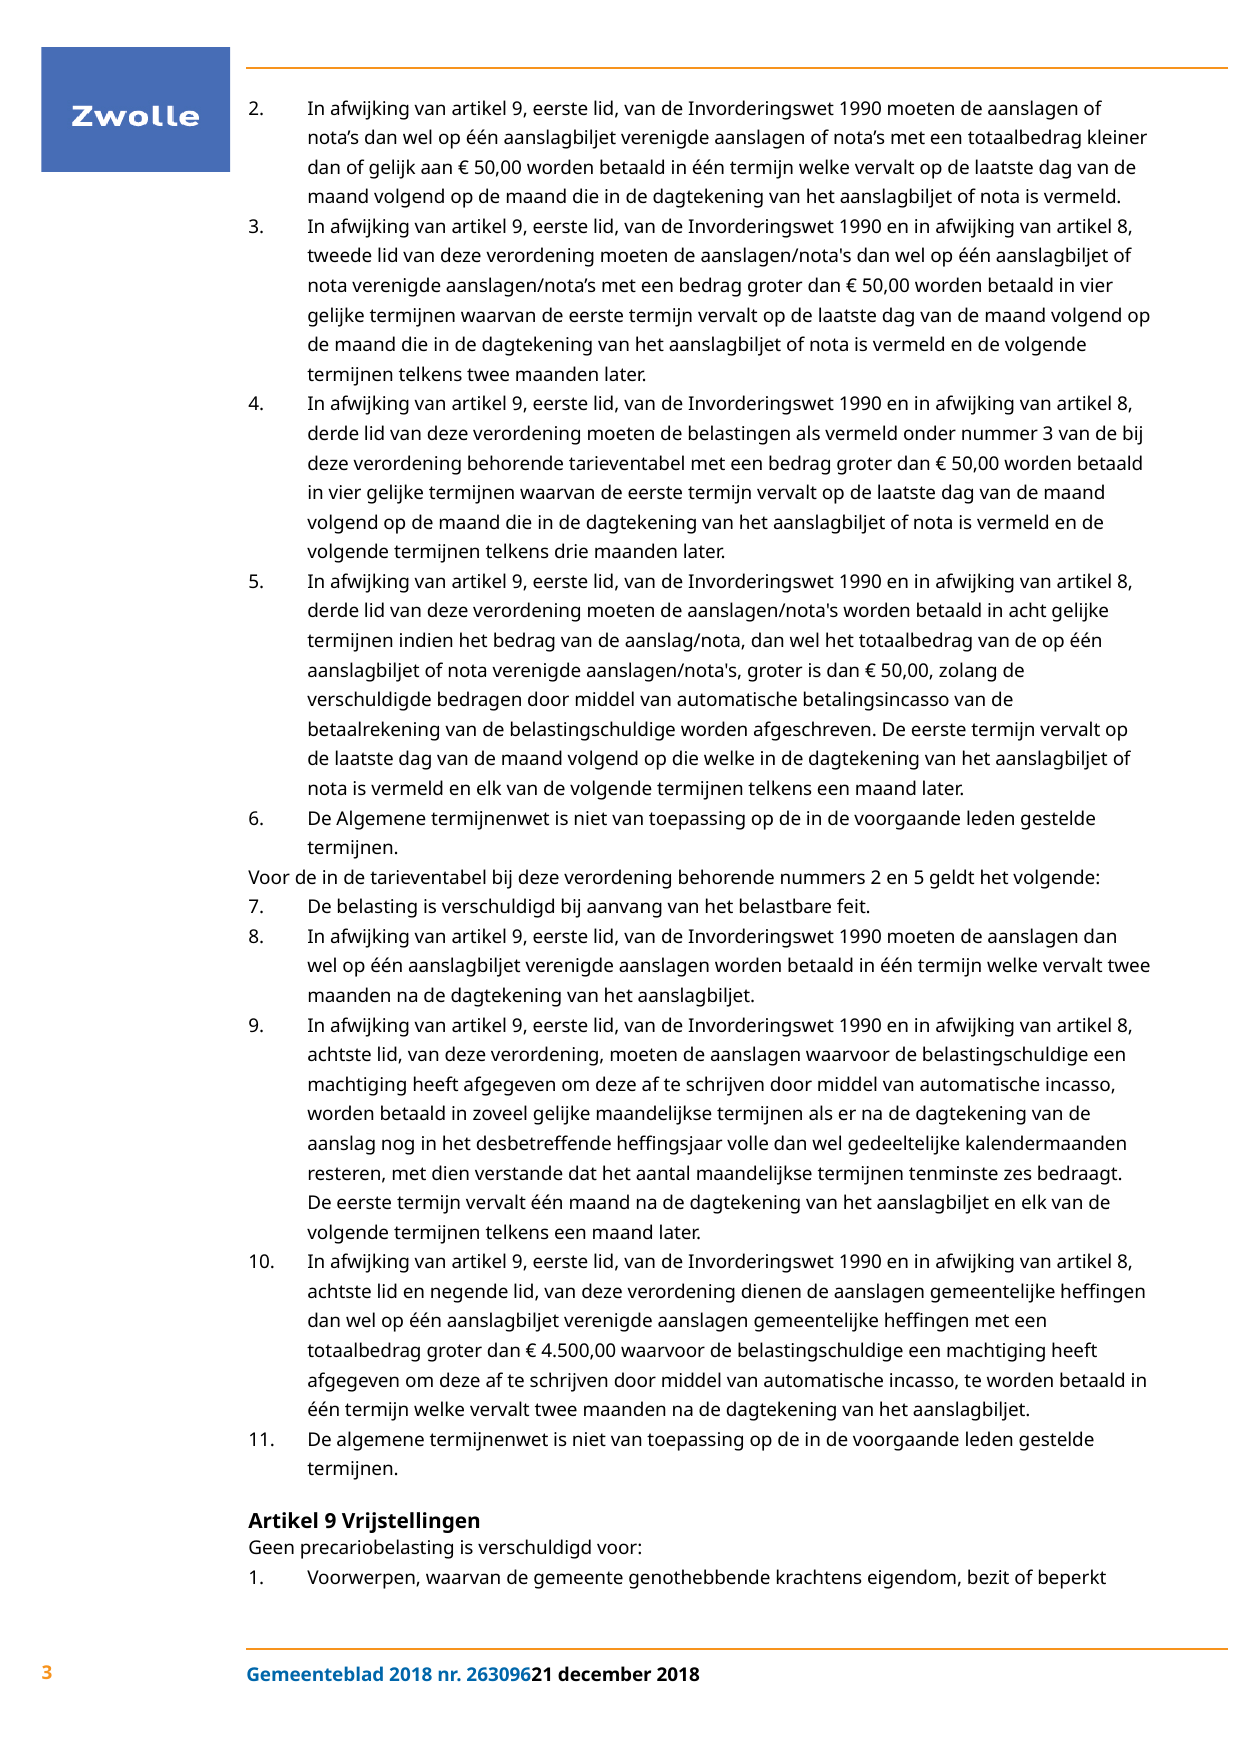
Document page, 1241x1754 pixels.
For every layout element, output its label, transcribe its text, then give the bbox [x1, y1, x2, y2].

text Voor de in de tarieventabel bij deze verordening behorende nummers 2 en 5 geldt het volgende: [248, 864, 1152, 890]
list In afwijking van artikel 9, eerste lid, van de Invorderingswet 1990 moeten de aanslagen of nota’s dan wel op één aanslagbiljet verenigde aanslagen of nota’s met een totaalbedrag kleiner dan of gelijk aan € 50,00 worden betaald in één termijn welke vervalt op de laatste dag van de maand volgend op de maand die in de dagtekening van het aanslagbiljet of nota is vermeld. [248, 95, 1152, 209]
picture [41, 47, 231, 172]
text Geen precariobelasting is verschuldigd voor: [248, 1534, 1152, 1560]
list In afwijking van artikel 9, eerste lid, van de Invorderingswet 1990 en in afwijking van artikel 8, tweede lid van deze verordening moeten de aanslagen/nota's dan wel op één aanslagbiljet of nota verenigde aanslagen/nota’s met een bedrag groter dan € 50,00 worden betaald in vier gelijke termijnen waarvan de eerste termijn vervalt op de laatste dag van de maand volgend op de maand die in de dagtekening van het aanslagbiljet of nota is vermeld en de volgende termijnen telkens twee maanden later. [248, 213, 1152, 387]
list In afwijking van artikel 9, eerste lid, van de Invorderingswet 1990 en in afwijking van artikel 8, achtste lid en negende lid, van deze verordening dienen de aanslagen gemeentelijke heffingen dan wel op één aanslagbiljet verenigde aanslagen gemeentelijke heffingen met een totaalbedrag groter dan € 4.500,00 waarvoor de belastingschuldige een machtiging heeft afgegeven om deze af te schrijven door middel van automatische incasso, te worden betaald in één termijn welke vervalt twee maanden na de dagtekening van het aanslagbiljet. [248, 1248, 1152, 1422]
list In afwijking van artikel 9, eerste lid, van de Invorderingswet 1990 en in afwijking van artikel 8, derde lid van deze verordening moeten de aanslagen/nota's worden betaald in acht gelijke termijnen indien het bedrag van de aanslag/nota, dan wel het totaalbedrag van de op één aanslagbiljet of nota verenigde aanslagen/nota's, groter is dan € 50,00, zolang de verschuldigde bedragen door middel van automatische betalingsincasso van de betaalrekening van de belastingschuldige worden afgeschreven. De eerste termijn vervalt op de laatste dag van de maand volgend op die welke in de dagtekening van het aanslagbiljet of nota is vermeld en elk van de volgende termijnen telkens een maand later. [248, 568, 1152, 801]
list In afwijking van artikel 9, eerste lid, van de Invorderingswet 1990 moeten de aanslagen dan wel op één aanslagbiljet verenigde aanslagen worden betaald in één termijn welke vervalt twee maanden na de dagtekening van het aanslagbiljet. [248, 923, 1152, 1008]
list In afwijking van artikel 9, eerste lid, van de Invorderingswet 1990 en in afwijking van artikel 8, achtste lid, van deze verordening, moeten de aanslagen waarvoor de belastingschuldige een machtiging heeft afgegeven om deze af te schrijven door middel van automatische incasso, worden betaald in zoveel gelijke maandelijkse termijnen als er na de dagtekening van de aanslag nog in het desbetreffende heffingsjaar volle dan wel gedeeltelijke kalendermaanden resteren, met dien verstande dat het aantal maandelijkse termijnen tenminste zes bedraagt. De eerste termijn vervalt één maand na de dagtekening van het aanslagbiljet en elk van de volgende termijnen telkens een maand later. [248, 1012, 1152, 1245]
list De Algemene termijnenwet is niet van toepassing op de in de voorgaande leden gestelde termijnen. [248, 805, 1152, 860]
text Artikel 9 Vrijstellingen [248, 1506, 1152, 1534]
list De belasting is verschuldigd bij aanvang van het belastbare feit. [248, 893, 1152, 919]
list De algemene termijnenwet is niet van toepassing op de in de voorgaande leden gestelde termijnen. [248, 1426, 1152, 1481]
list Voorwerpen, waarvan de gemeente genothebbende krachtens eigendom, bezit of beperkt [248, 1564, 1152, 1590]
list In afwijking van artikel 9, eerste lid, van de Invorderingswet 1990 en in afwijking van artikel 8, derde lid van deze verordening moeten de belastingen als vermeld onder nummer 3 van de bij deze verordening behorende tarieventabel met een bedrag groter dan € 50,00 worden betaald in vier gelijke termijnen waarvan de eerste termijn vervalt op de laatste dag van de maand volgend op de maand die in de dagtekening van het aanslagbiljet of nota is vermeld en de volgende termijnen telkens drie maanden later. [248, 391, 1152, 564]
